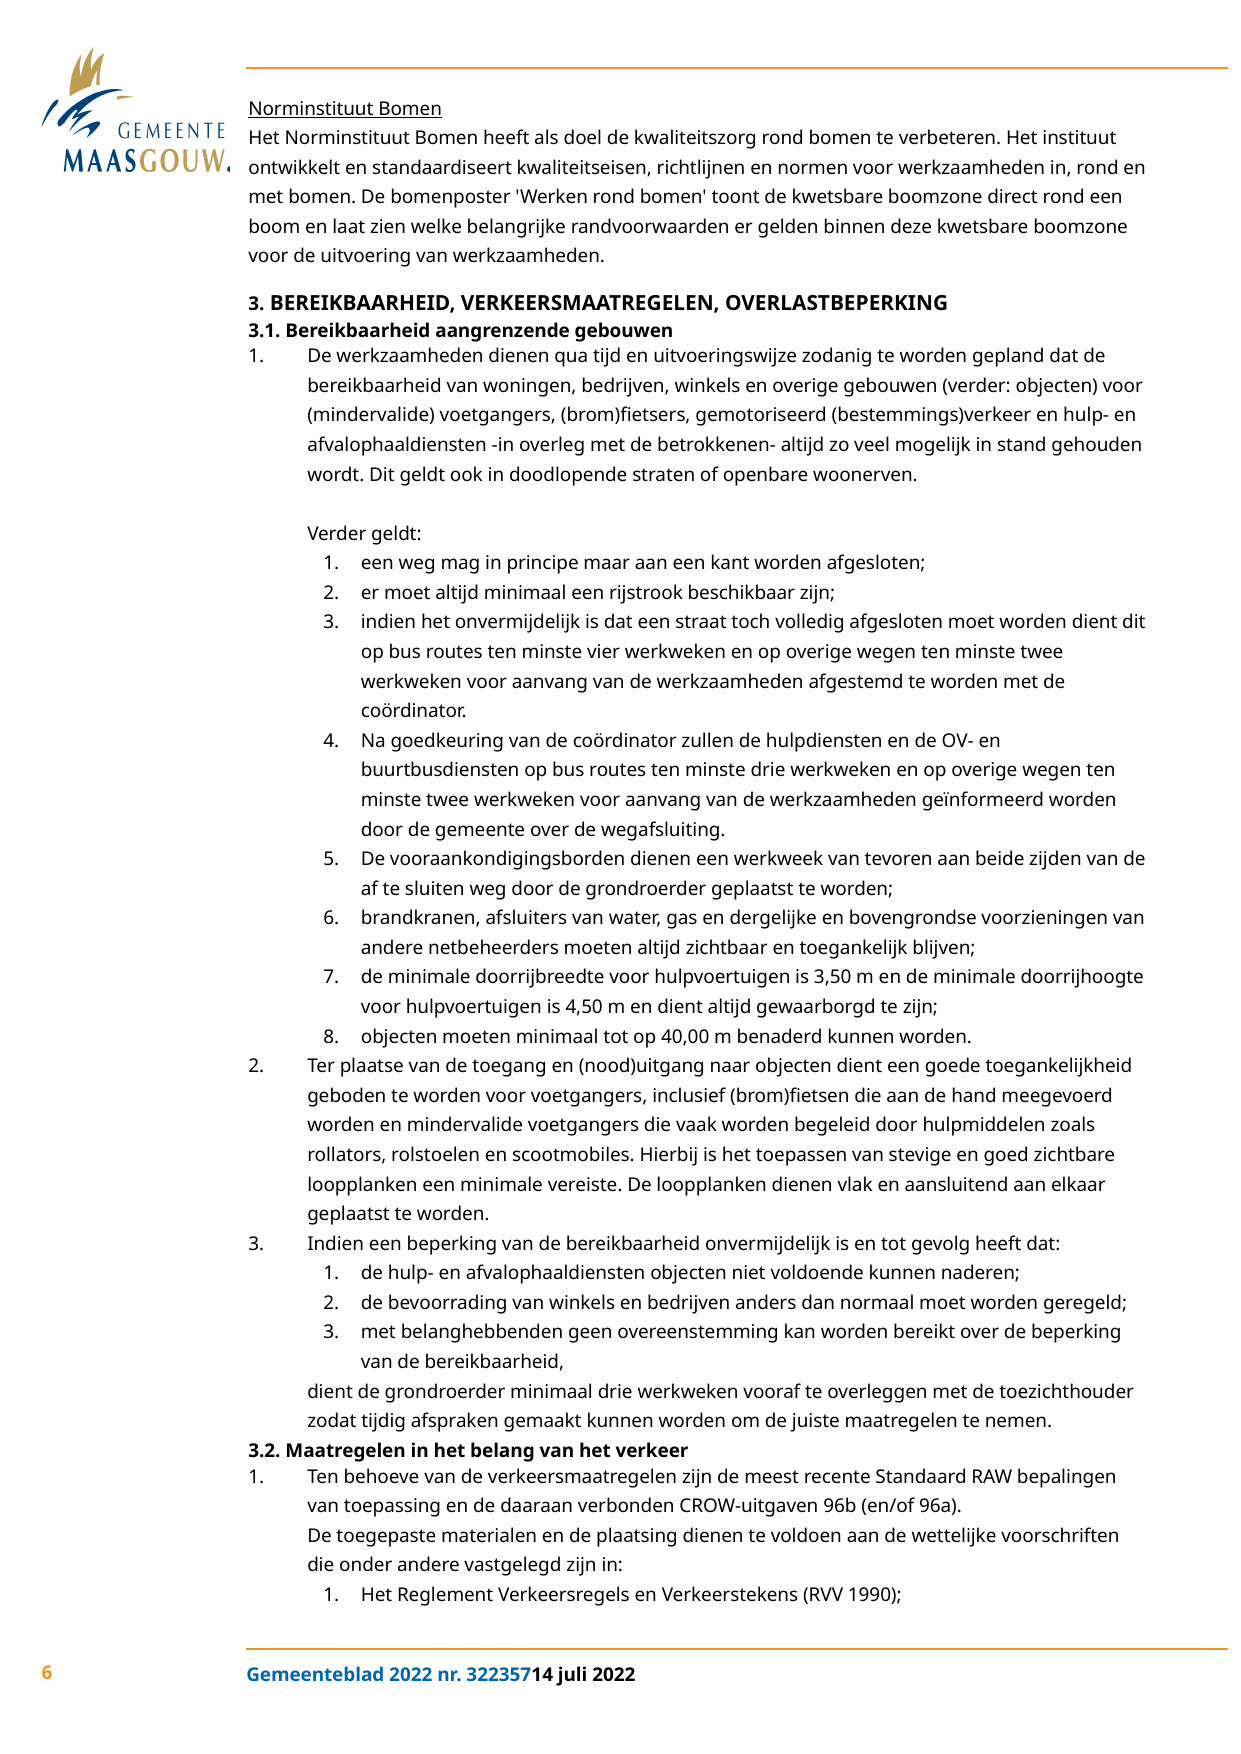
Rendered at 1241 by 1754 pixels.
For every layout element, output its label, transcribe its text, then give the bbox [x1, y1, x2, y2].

list Indien een beperking van de bereikbaarheid onvermijdelijk is en tot gevolg heeft dat: [248, 1230, 1152, 1256]
text 3.1. Bereikbaarheid aangrenzende gebouwen [248, 317, 1152, 342]
list Verder geldt: [248, 520, 1152, 546]
list De werkzaamheden dienen qua tijd en uitvoeringswijze zodanig te worden gepland dat de bereikbaarheid van woningen, bedrijven, winkels en overige gebouwen (verder: objecten) voor (mindervalide) voetgangers, (brom)fietsers, gemotoriseerd (bestemmings)verkeer en hulp- en afvalophaaldiensten -in overleg met de betrokkenen- altijd zo veel mogelijk in stand gehouden wordt. Dit geldt ook in doodlopende straten of openbare woonerven. [248, 342, 1152, 487]
list Ten behoeve van de verkeersmaatregelen zijn de meest recente Standaard RAW bepalingen van toepassing en de daaraan verbonden CROW-uitgaven 96b (en/of 96a). [248, 1463, 1152, 1518]
list objecten moeten minimaal tot op 40,00 m benaderd kunnen worden. [323, 1023, 1152, 1049]
list met belanghebbenden geen overeenstemming kan worden bereikt over de beperking van de bereikbaarheid, [323, 1319, 1152, 1374]
list Ter plaatse van de toegang en (nood)uitgang naar objecten dient een goede toegankelijkheid geboden te worden voor voetgangers, inclusief (brom)fietsen die aan de hand meegevoerd worden en mindervalide voetgangers die vaak worden begeleid door hulpmiddelen zoals rollators, rolstoelen en scootmobiles. Hierbij is het toepassen van stevige en goed zichtbare loopplanken een minimale vereiste. De loopplanken dienen vlak en aansluitend aan elkaar geplaatst te worden. [248, 1052, 1152, 1226]
list er moet altijd minimaal een rijstrook beschikbaar zijn; [323, 579, 1152, 605]
list brandkranen, afsluiters van water, gas en dergelijke en bovengrondse voorzieningen van andere netbeheerders moeten altijd zichtbaar en toegankelijk blijven; [323, 904, 1152, 960]
list de bevoorrading van winkels en bedrijven anders dan normaal moet worden geregeld; [323, 1289, 1152, 1315]
picture [41, 47, 231, 172]
text Het Norminstituut Bomen heeft als doel de kwaliteitszorg rond bomen te verbeteren. Het instituut ontwikkelt en standaardiseert kwaliteitseisen, richtlijnen en normen voor werkzaamheden in, rond en met bomen. De bomenposter 'Werken rond bomen' toont de kwetsbare boomzone direct rond een boom en laat zien welke belangrijke randvoorwaarden er gelden binnen deze kwetsbare boomzone voor de uitvoering van werkzaamheden. [248, 124, 1152, 268]
list De vooraankondigingsborden dienen een werkweek van tevoren aan beide zijden van de af te sluiten weg door de grondroerder geplaatst te worden; [323, 845, 1152, 901]
list Na goedkeuring van de coördinator zullen de hulpdiensten en de OV- en buurtbusdiensten op bus routes ten minste drie werkweken en op overige wegen ten minste twee werkweken voor aanvang van de werkzaamheden geïnformeerd worden door de gemeente over de wegafsluiting. [323, 727, 1152, 842]
list de minimale doorrijbreedte voor hulpvoertuigen is 3,50 m en de minimale doorrijhoogte voor hulpvoertuigen is 4,50 m en dient altijd gewaarborgd te zijn; [323, 964, 1152, 1019]
list Het Reglement Verkeersregels en Verkeerstekens (RVV 1990); [323, 1581, 1152, 1607]
list een weg mag in principe maar aan een kant worden afgesloten; [323, 549, 1152, 575]
list de hulp- en afvalophaaldiensten objecten niet voldoende kunnen naderen; [323, 1259, 1152, 1285]
list indien het onvermijdelijk is dat een straat toch volledig afgesloten moet worden dient dit op bus routes ten minste vier werkweken en op overige wegen ten minste twee werkweken voor aanvang van de werkzaamheden afgestemd te worden met de coördinator. [323, 609, 1152, 723]
text 3. BEREIKBAARHEID, VERKEERSMAATREGELEN, OVERLASTBEPERKING [248, 288, 1152, 317]
list De toegepaste materialen en de plaatsing dienen te voldoen aan de wettelijke voorschriften die onder andere vastgelegd zijn in: [248, 1522, 1152, 1577]
text 3.2. Maatregelen in het belang van het verkeer [248, 1437, 1152, 1463]
text Norminstituut Bomen [248, 95, 1152, 121]
list dient de grondroerder minimaal drie werkweken vooraf te overleggen met de toezichthouder zodat tijdig afspraken gemaakt kunnen worden om de juiste maatregelen te nemen. [248, 1378, 1152, 1433]
